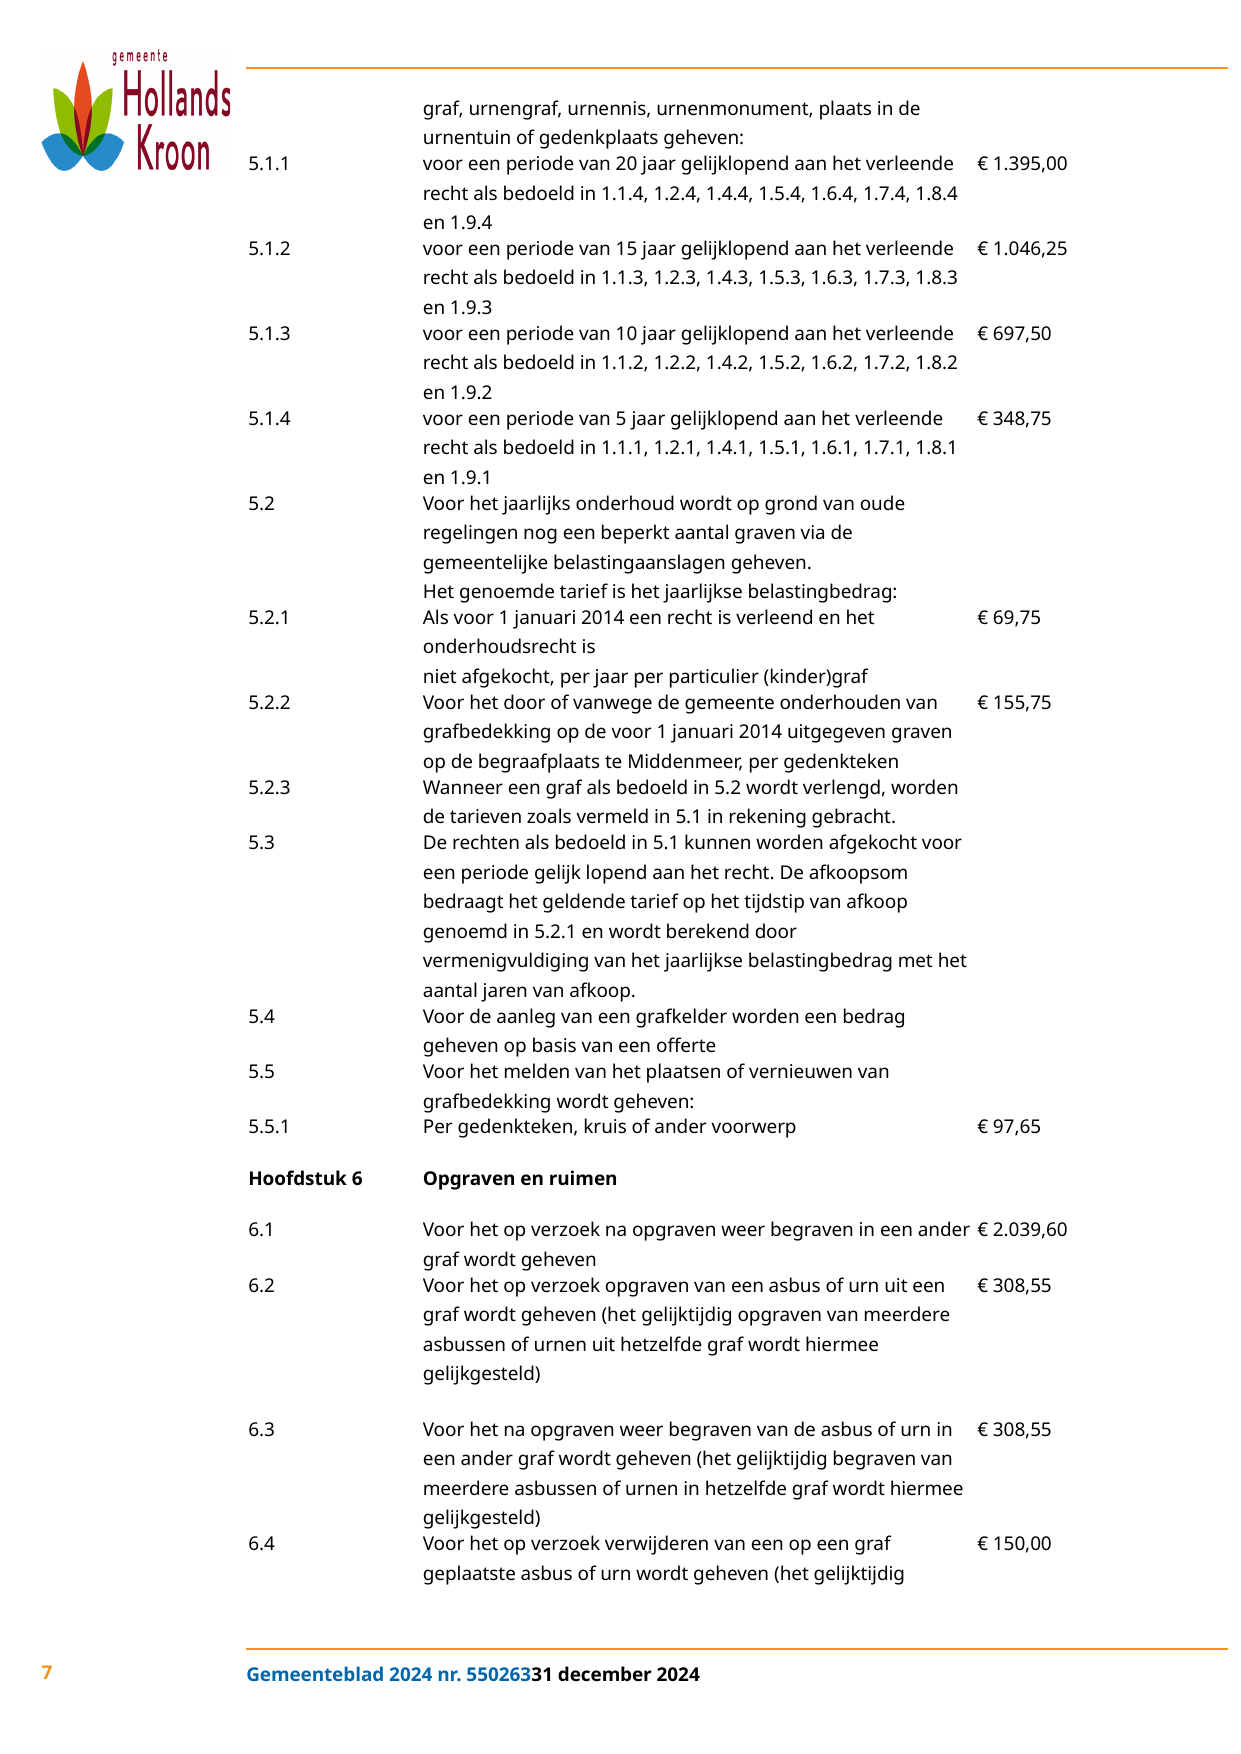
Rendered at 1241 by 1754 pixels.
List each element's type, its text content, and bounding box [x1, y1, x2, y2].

table_cell € 697,50 [977, 320, 1152, 405]
table_cell [977, 774, 1152, 829]
table_cell Per gedenkteken, kruis of ander voorwerp [423, 1114, 977, 1139]
table_cell Voor het na opgraven weer begraven van de asbus of urn in een ander graf wordt geheven (het gelijktijdig begraven van meerdere asbussen of urnen in hetzelfde graf wordt hiermee gelijkgesteld) [423, 1416, 977, 1530]
table_cell Voor het door of vanwege de gemeente onderhouden van grafbedekking op de voor 1 januari 2014 uitgegeven graven op de begraafplaats te Middenmeer, per gedenkteken [423, 689, 977, 774]
table_cell 5.1.3 [248, 320, 423, 405]
table_cell [977, 1139, 1152, 1165]
table_cell Voor het op verzoek na opgraven weer begraven in een ander graf wordt geheven [423, 1216, 977, 1272]
table_cell Voor het op verzoek verwijderen van een op een graf geplaatste asbus of urn wordt geheven (het gelijktijdig [423, 1530, 977, 1586]
table_cell € 348,75 [977, 405, 1152, 490]
table_cell 5.3 [248, 829, 423, 1003]
table_cell € 97,65 [977, 1114, 1152, 1139]
table_cell Als voor 1 januari 2014 een recht is verleend en het onderhoudsrecht is niet afgekocht, per jaar per particulier (kinder)graf [423, 604, 977, 689]
table_cell Voor het op verzoek opgraven van een asbus of urn uit een graf wordt geheven (het gelijktijdig opgraven van meerdere asbussen of urnen uit hetzelfde graf wordt hiermee gelijkgesteld) [423, 1272, 977, 1416]
table_cell Voor het jaarlijks onderhoud wordt op grond van oude regelingen nog een beperkt aantal graven via de gemeentelijke belastingaanslagen geheven. Het genoemde tarief is het jaarlijkse belastingbedrag: [423, 490, 977, 604]
table_cell [977, 1165, 1152, 1191]
table_cell € 155,75 [977, 689, 1152, 774]
table_cell 5.2.2 [248, 689, 423, 774]
table_cell Hoofdstuk 6 [248, 1165, 423, 1191]
table_cell 5.1.2 [248, 235, 423, 320]
table_cell 5.2.3 [248, 774, 423, 829]
table_cell Wanneer een graf als bedoeld in 5.2 wordt verlengd, worden de tarieven zoals vermeld in 5.1 in rekening gebracht. [423, 774, 977, 829]
table_cell 5.1.4 [248, 405, 423, 490]
table_cell 5.5.1 [248, 1114, 423, 1139]
table_cell 6.4 [248, 1530, 423, 1586]
table_cell [248, 1191, 423, 1216]
table_cell 5.1.1 [248, 150, 423, 235]
table_cell 5.2 [248, 490, 423, 604]
table_cell € 308,55 [977, 1272, 1152, 1416]
table_cell € 2.039,60 [977, 1216, 1152, 1272]
table_cell voor een periode van 20 jaar gelijklopend aan het verleende recht als bedoeld in 1.1.4, 1.2.4, 1.4.4, 1.5.4, 1.6.4, 1.7.4, 1.8.4 en 1.9.4 [423, 150, 977, 235]
table_cell [423, 1191, 977, 1216]
table_cell [977, 829, 1152, 1003]
table_cell € 308,55 [977, 1416, 1152, 1530]
table_cell [248, 1139, 423, 1165]
table_cell Voor de aanleg van een grafkelder worden een bedrag geheven op basis van een offerte [423, 1003, 977, 1058]
table_cell [977, 490, 1152, 604]
table_cell € 1.395,00 [977, 150, 1152, 235]
table_cell 5.2.1 [248, 604, 423, 689]
table_cell [977, 1058, 1152, 1113]
picture [41, 47, 231, 172]
table_cell € 150,00 [977, 1530, 1152, 1586]
table_cell Opgraven en ruimen [423, 1165, 977, 1191]
table_cell [248, 95, 423, 150]
table_cell 5.5 [248, 1058, 423, 1113]
table_cell graf, urnengraf, urnennis, urnenmonument, plaats in de urnentuin of gedenkplaats geheven: [423, 95, 977, 150]
table_cell De rechten als bedoeld in 5.1 kunnen worden afgekocht voor een periode gelijk lopend aan het recht. De afkoopsom bedraagt het geldende tarief op het tijdstip van afkoop genoemd in 5.2.1 en wordt berekend door vermenigvuldiging van het jaarlijkse belastingbedrag met het aantal jaren van afkoop. [423, 829, 977, 1003]
table_cell [423, 1139, 977, 1165]
table_cell voor een periode van 5 jaar gelijklopend aan het verleende recht als bedoeld in 1.1.1, 1.2.1, 1.4.1, 1.5.1, 1.6.1, 1.7.1, 1.8.1 en 1.9.1 [423, 405, 977, 490]
table_cell € 69,75 [977, 604, 1152, 689]
table_cell voor een periode van 15 jaar gelijklopend aan het verleende recht als bedoeld in 1.1.3, 1.2.3, 1.4.3, 1.5.3, 1.6.3, 1.7.3, 1.8.3 en 1.9.3 [423, 235, 977, 320]
table_cell [977, 95, 1152, 150]
table_cell 6.3 [248, 1416, 423, 1530]
table_cell 5.4 [248, 1003, 423, 1058]
table_cell 6.1 [248, 1216, 423, 1272]
table_cell 6.2 [248, 1272, 423, 1416]
table_cell voor een periode van 10 jaar gelijklopend aan het verleende recht als bedoeld in 1.1.2, 1.2.2, 1.4.2, 1.5.2, 1.6.2, 1.7.2, 1.8.2 en 1.9.2 [423, 320, 977, 405]
table_cell € 1.046,25 [977, 235, 1152, 320]
table_cell [977, 1003, 1152, 1058]
table_cell Voor het melden van het plaatsen of vernieuwen van grafbedekking wordt geheven: [423, 1058, 977, 1113]
table_cell [977, 1191, 1152, 1216]
